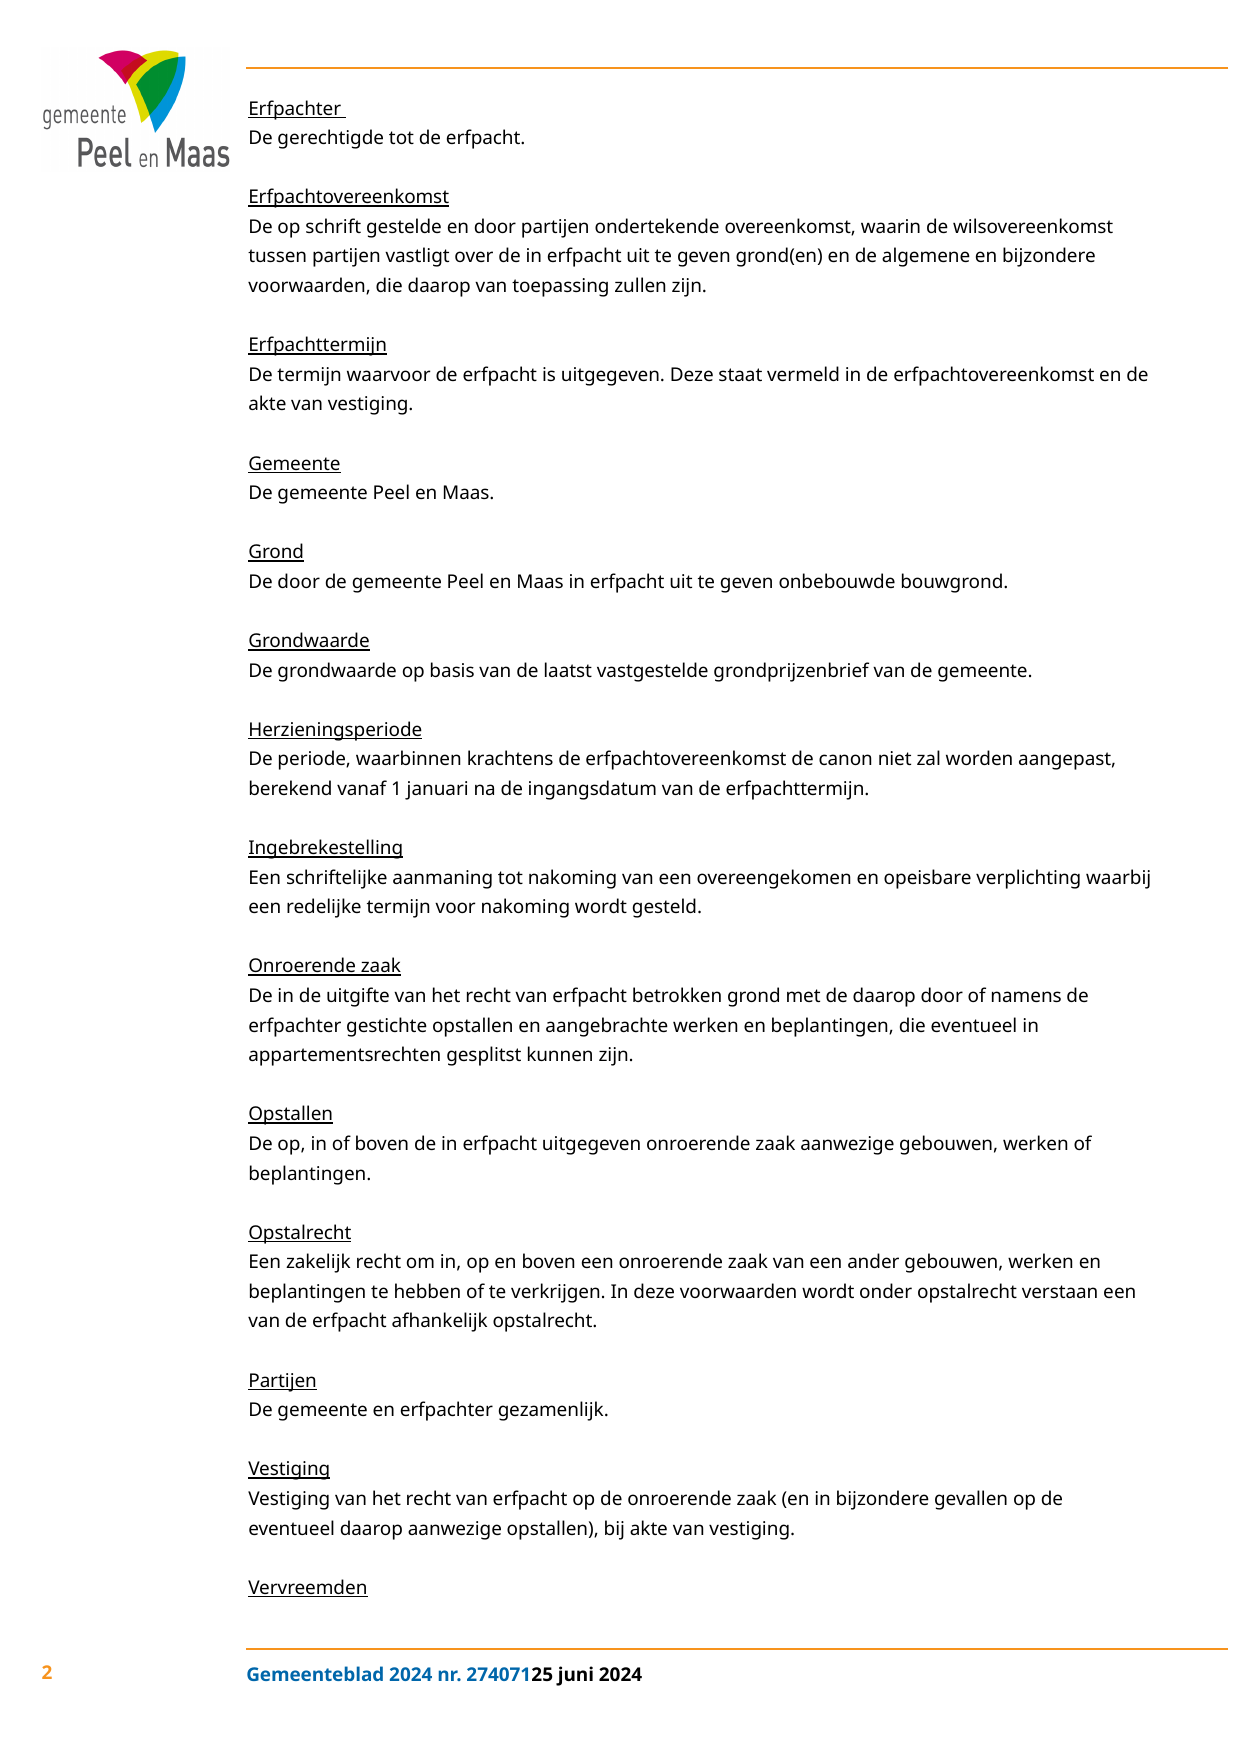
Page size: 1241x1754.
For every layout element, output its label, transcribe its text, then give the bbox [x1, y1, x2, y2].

text Onroerende zaak [248, 953, 1152, 978]
text Vestiging [248, 1456, 1152, 1481]
text De gerechtigde tot de erfpacht. [248, 124, 1152, 150]
text De periode, waarbinnen krachtens de erfpachtovereenkomst de canon niet zal worden aangepast, berekend vanaf 1 januari na de ingangsdatum van de erfpachttermijn. [248, 746, 1152, 801]
text Vervreemden [248, 1574, 1152, 1600]
picture [41, 47, 231, 172]
text Ingebrekestelling [248, 834, 1152, 860]
text Een schriftelijke aanmaning tot nakoming van een overeengekomen en opeisbare verplichting waarbij een redelijke termijn voor nakoming wordt gesteld. [248, 864, 1152, 919]
text Opstallen [248, 1101, 1152, 1126]
text Grond [248, 538, 1152, 564]
text De gemeente Peel en Maas. [248, 479, 1152, 505]
text De in de uitgifte van het recht van erfpacht betrokken grond met de daarop door of namens de erfpachter gestichte opstallen en aangebrachte werken en beplantingen, die eventueel in appartementsrechten gesplitst kunnen zijn. [248, 982, 1152, 1067]
text De grondwaarde op basis van de laatst vastgestelde grondprijzenbrief van de gemeente. [248, 657, 1152, 683]
text Vestiging van het recht van erfpacht op de onroerende zaak (en in bijzondere gevallen op de eventueel daarop aanwezige opstallen), bij akte van vestiging. [248, 1485, 1152, 1541]
text De op, in of boven de in erfpacht uitgegeven onroerende zaak aanwezige gebouwen, werken of beplantingen. [248, 1130, 1152, 1186]
text De termijn waarvoor de erfpacht is uitgegeven. Deze staat vermeld in de erfpachtovereenkomst en de akte van vestiging. [248, 361, 1152, 416]
text Opstalrecht [248, 1219, 1152, 1245]
text Een zakelijk recht om in, op en boven een onroerende zaak van een ander gebouwen, werken en beplantingen te hebben of te verkrijgen. In deze voorwaarden wordt onder opstalrecht verstaan een van de erfpacht afhankelijk opstalrecht. [248, 1248, 1152, 1333]
text Partijen [248, 1367, 1152, 1393]
text De gemeente en erfpachter gezamenlijk. [248, 1396, 1152, 1422]
text Grondwaarde [248, 627, 1152, 653]
text Erfpachtovereenkomst [248, 183, 1152, 209]
text De op schrift gestelde en door partijen ondertekende overeenkomst, waarin de wilsovereenkomst tussen partijen vastligt over de in erfpacht uit te geven grond(en) en de algemene en bijzondere voorwaarden, die daarop van toepassing zullen zijn. [248, 213, 1152, 298]
text Erfpachter [248, 95, 1152, 121]
text Erfpachttermijn [248, 331, 1152, 357]
text De door de gemeente Peel en Maas in erfpacht uit te geven onbebouwde bouwgrond. [248, 568, 1152, 594]
text Herzieningsperiode [248, 716, 1152, 742]
text Gemeente [248, 450, 1152, 476]
